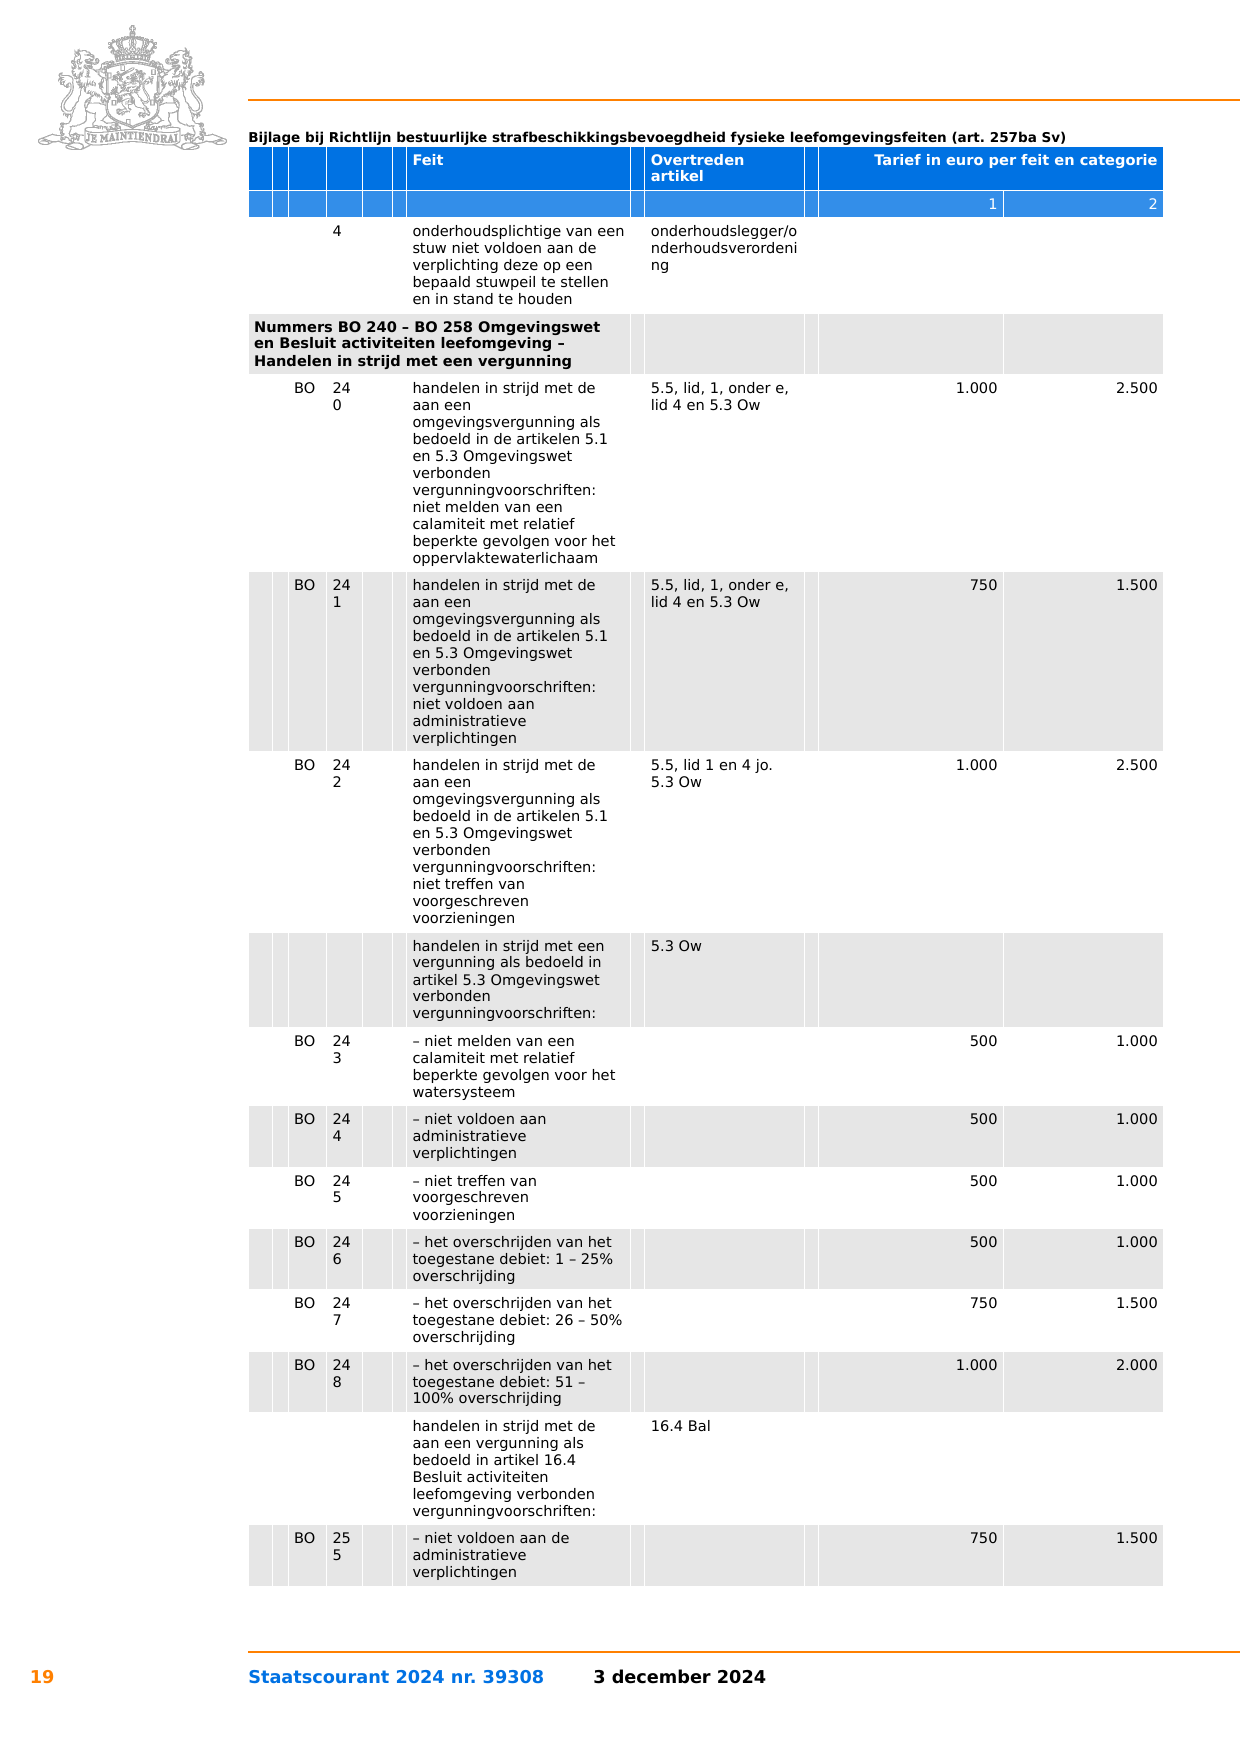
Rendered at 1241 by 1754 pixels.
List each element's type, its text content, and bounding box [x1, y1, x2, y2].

table_cell [393, 1290, 406, 1351]
table_cell [805, 1352, 818, 1412]
table_cell 247 [327, 1290, 362, 1351]
table_cell [631, 1352, 644, 1412]
table_cell BO [289, 572, 326, 751]
table_cell [805, 1028, 818, 1105]
table_cell [363, 1229, 392, 1289]
table_cell [805, 1413, 818, 1524]
table_cell [631, 572, 644, 751]
table_cell 255 [327, 1525, 362, 1586]
table_cell – het overschrijden van het toegestane debiet: 51 – 100% overschrijding [407, 1352, 630, 1412]
table_cell [249, 1525, 272, 1586]
table_cell 243 [327, 1028, 362, 1105]
table_cell [631, 1106, 644, 1167]
table_cell [631, 1229, 644, 1289]
table_cell 240 [327, 375, 362, 571]
table_cell [273, 1525, 288, 1586]
table_cell – het overschrijden van het toegestane debiet: 1 – 25% overschrijding [407, 1229, 630, 1289]
table_cell [631, 1168, 644, 1228]
table_cell [631, 1028, 644, 1105]
table_cell 500 [819, 1106, 1003, 1167]
table_cell [805, 314, 818, 374]
table_cell [1004, 219, 1163, 313]
table_cell [631, 933, 644, 1027]
table_cell [273, 933, 288, 1027]
table_cell [249, 1106, 272, 1167]
table_cell [363, 191, 392, 217]
table_cell [645, 191, 804, 217]
table_cell 750 [819, 1525, 1003, 1586]
table_cell [631, 1413, 644, 1524]
table_cell [249, 219, 272, 313]
table_cell [819, 219, 1003, 313]
table_cell [1004, 933, 1163, 1027]
table_cell BO [289, 1168, 326, 1228]
table_cell 5.5, lid, 1, onder e, lid 4 en 5.3 Ow [645, 572, 804, 751]
table_cell [249, 933, 272, 1027]
table_cell 16.4 Bal [645, 1413, 804, 1524]
table_cell [393, 375, 406, 571]
table_cell BO [289, 1106, 326, 1167]
table_cell [631, 191, 644, 217]
table_cell 1.500 [1004, 1525, 1163, 1586]
table_cell [249, 1352, 272, 1412]
table_cell 2.500 [1004, 375, 1163, 571]
table_cell [393, 1106, 406, 1167]
table_cell [393, 219, 406, 313]
table_cell handelen in strijd met de aan een omgevingsvergunning als bedoeld in de artikelen 5.1 en 5.3 Omgevingswet verbonden vergunningvoorschriften: niet melden van een calamiteit met relatief beperkte gevolgen voor het oppervlaktewaterlichaam [407, 375, 630, 571]
table_cell 246 [327, 1229, 362, 1289]
table_cell [393, 147, 406, 190]
table_cell [1004, 314, 1163, 374]
table_cell Nummers BO 240 – BO 258 Omgevingswet en Besluit activiteiten leefomgeving – Handelen in strijd met een vergunning [249, 314, 630, 374]
table_cell [363, 147, 392, 190]
table_cell [805, 1168, 818, 1228]
table_cell [273, 1290, 288, 1351]
table_cell [805, 147, 818, 190]
table_cell [645, 1290, 804, 1351]
table_cell BO [289, 1525, 326, 1586]
table_cell [631, 753, 644, 932]
table_cell [645, 1352, 804, 1412]
table_cell 1.000 [1004, 1028, 1163, 1105]
table_cell [805, 572, 818, 751]
table_cell 1.000 [1004, 1168, 1163, 1228]
table_cell [631, 219, 644, 313]
table_cell handelen in strijd met de aan een vergunning als bedoeld in artikel 16.4 Besluit activiteiten leefomgeving verbonden vergunningvoorschriften: [407, 1413, 630, 1524]
table_cell [327, 191, 362, 217]
table_cell [393, 933, 406, 1027]
table_cell [327, 933, 362, 1027]
table_cell onderhoudsplichtige van een stuw niet voldoen aan de verplichting deze op een bepaald stuwpeil te stellen en in stand te houden [407, 219, 630, 313]
table_cell [273, 147, 288, 190]
table_cell [645, 314, 804, 374]
table_cell [805, 191, 818, 217]
table_cell [273, 1413, 288, 1524]
table_cell 5.3 Ow [645, 933, 804, 1027]
table_cell – het overschrijden van het toegestane debiet: 26 – 50% overschrijding [407, 1290, 630, 1351]
table_cell [1004, 1413, 1163, 1524]
table_cell [273, 191, 288, 217]
table_cell 1.000 [819, 753, 1003, 932]
table_cell [249, 1413, 272, 1524]
table_cell [363, 753, 392, 932]
table_cell 2.500 [1004, 753, 1163, 932]
table_cell 5.5, lid 1 en 4 jo. 5.3 Ow [645, 753, 804, 932]
table_cell [393, 191, 406, 217]
table_cell [393, 1525, 406, 1586]
table_cell [273, 219, 288, 313]
table_cell BO [289, 1290, 326, 1351]
table_cell BO [289, 753, 326, 932]
table_cell [645, 1028, 804, 1105]
table_cell – niet voldoen aan administratieve verplichtingen [407, 1106, 630, 1167]
table_cell 1.000 [1004, 1229, 1163, 1289]
table_cell [805, 1229, 818, 1289]
table_cell 248 [327, 1352, 362, 1412]
table_cell 2 [1004, 191, 1163, 217]
table_cell Tarief in euro per feit en categorie [819, 147, 1163, 190]
table_cell 1.000 [1004, 1106, 1163, 1167]
table_cell [363, 1106, 392, 1167]
table_cell [249, 191, 272, 217]
table_cell [273, 572, 288, 751]
table_cell [363, 933, 392, 1027]
table_cell [393, 572, 406, 751]
table_cell [273, 1168, 288, 1228]
table_cell [273, 375, 288, 571]
table_cell [805, 1290, 818, 1351]
table_cell – niet treffen van voorgeschreven voorzieningen [407, 1168, 630, 1228]
table_cell [805, 219, 818, 313]
table_cell – niet voldoen aan de administratieve verplichtingen [407, 1525, 630, 1586]
table_cell [631, 314, 644, 374]
table_cell [273, 1229, 288, 1289]
table_cell [363, 1525, 392, 1586]
table_cell [273, 1106, 288, 1167]
table_cell [249, 1168, 272, 1228]
table_cell 500 [819, 1229, 1003, 1289]
table_cell 1 [819, 191, 1003, 217]
table_cell 1.000 [819, 375, 1003, 571]
table_cell – niet melden van een calamiteit met relatief beperkte gevolgen voor het watersysteem [407, 1028, 630, 1105]
table_cell [289, 219, 326, 313]
table_cell 245 [327, 1168, 362, 1228]
table_cell [631, 147, 644, 190]
table_cell handelen in strijd met de aan een omgevingsvergunning als bedoeld in de artikelen 5.1 en 5.3 Omgevingswet verbonden vergunningvoorschriften: niet treffen van voorgeschreven voorzieningen [407, 753, 630, 932]
table_cell [289, 147, 326, 190]
table_cell onderhoudslegger/onderhoudsverordening [645, 219, 804, 313]
table_cell 2.000 [1004, 1352, 1163, 1412]
table_cell [645, 1106, 804, 1167]
table_cell [393, 1168, 406, 1228]
table_cell [805, 1106, 818, 1167]
table_cell 750 [819, 1290, 1003, 1351]
table_cell [363, 219, 392, 313]
table_cell [363, 375, 392, 571]
table_cell BO [289, 375, 326, 571]
table_cell [805, 933, 818, 1027]
table_cell [249, 1229, 272, 1289]
picture [38, 25, 227, 150]
table_cell [631, 1290, 644, 1351]
table_cell 750 [819, 572, 1003, 751]
table_cell [363, 572, 392, 751]
table_cell [631, 375, 644, 571]
table_cell [273, 753, 288, 932]
table_cell Overtreden artikel [645, 147, 804, 190]
table_cell [273, 1352, 288, 1412]
table_cell [289, 933, 326, 1027]
table_cell 1.000 [819, 1352, 1003, 1412]
table_cell [407, 191, 630, 217]
table_cell 4 [327, 219, 362, 313]
table_cell [363, 1168, 392, 1228]
table_cell 242 [327, 753, 362, 932]
table_cell [289, 191, 326, 217]
table_cell 500 [819, 1168, 1003, 1228]
table_cell [819, 1413, 1003, 1524]
table_cell BO [289, 1352, 326, 1412]
table_cell 500 [819, 1028, 1003, 1105]
table_cell [645, 1168, 804, 1228]
table_cell 244 [327, 1106, 362, 1167]
table_cell BO [289, 1229, 326, 1289]
table_cell [363, 1290, 392, 1351]
table_cell [819, 314, 1003, 374]
table_cell [249, 753, 272, 932]
table_cell 1.500 [1004, 1290, 1163, 1351]
table_cell [393, 1028, 406, 1105]
table_cell [327, 1413, 362, 1524]
table_cell [363, 1352, 392, 1412]
table_cell [249, 572, 272, 751]
table_cell 1.500 [1004, 572, 1163, 751]
table_cell [289, 1413, 326, 1524]
table_cell [819, 933, 1003, 1027]
table_header Bijlage bij Richtlijn bestuurlijke strafbeschikkingsbevoegdheid fysieke leefomgevingsfeiten (art. 257ba Sv) [248, 130, 1163, 146]
table_cell [249, 147, 272, 190]
table_cell [645, 1525, 804, 1586]
table_cell [645, 1229, 804, 1289]
table_cell [393, 1413, 406, 1524]
table_cell handelen in strijd met de aan een omgevingsvergunning als bedoeld in de artikelen 5.1 en 5.3 Omgevingswet verbonden vergunningvoorschriften: niet voldoen aan administratieve verplichtingen [407, 572, 630, 751]
table_cell Feit [407, 147, 630, 190]
table_cell [805, 1525, 818, 1586]
table_cell [805, 753, 818, 932]
table_cell [393, 1352, 406, 1412]
table_cell [327, 147, 362, 190]
table_cell [273, 1028, 288, 1105]
table_cell handelen in strijd met een vergunning als bedoeld in artikel 5.3 Omgevingswet verbonden vergunningvoorschriften: [407, 933, 630, 1027]
table_cell BO [289, 1028, 326, 1105]
table_cell [249, 375, 272, 571]
table_cell [631, 1525, 644, 1586]
table_cell [249, 1028, 272, 1105]
table_cell 5.5, lid, 1, onder e, lid 4 en 5.3 Ow [645, 375, 804, 571]
table_cell [363, 1028, 392, 1105]
table_cell 241 [327, 572, 362, 751]
table_cell [393, 1229, 406, 1289]
table_cell [363, 1413, 392, 1524]
table_cell [249, 1290, 272, 1351]
table_cell [805, 375, 818, 571]
table_cell [393, 753, 406, 932]
